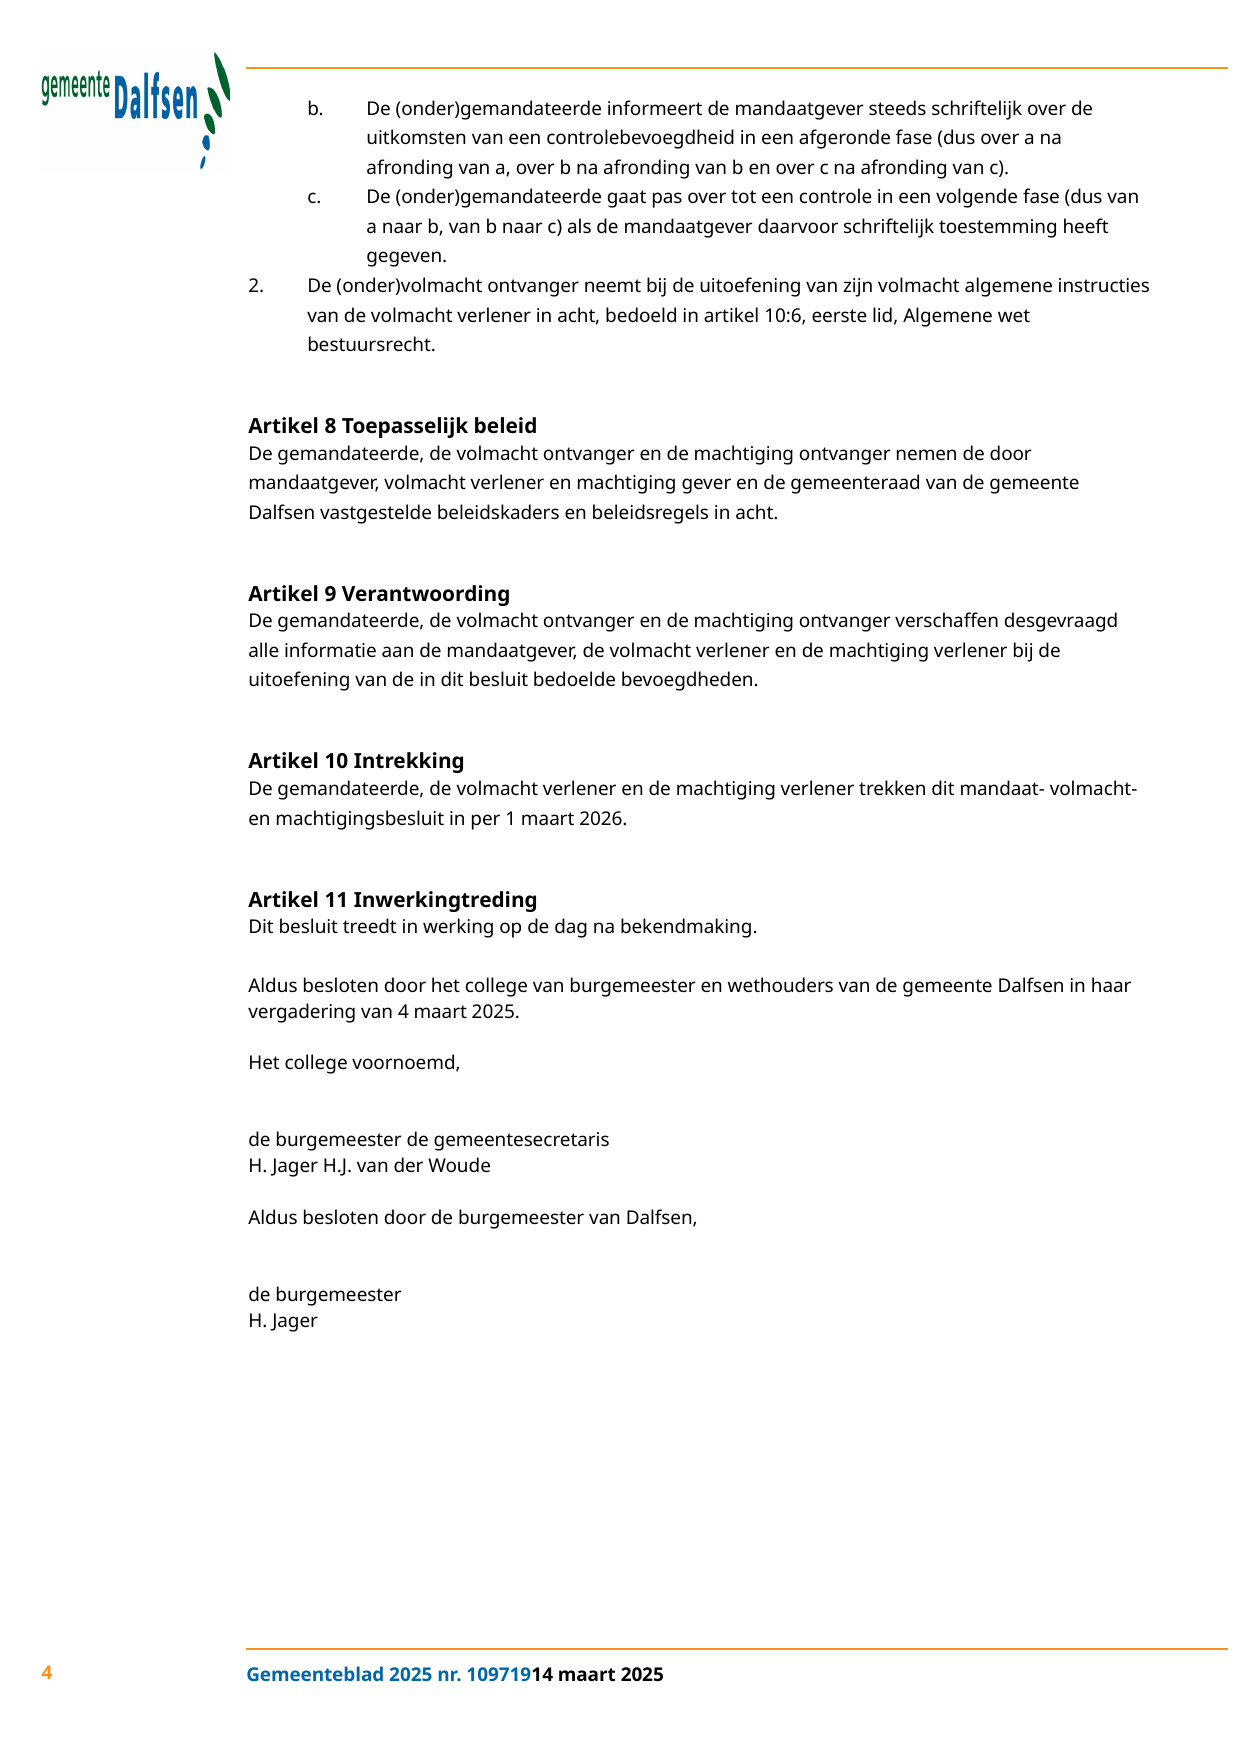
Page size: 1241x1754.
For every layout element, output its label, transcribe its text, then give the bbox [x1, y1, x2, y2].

text H. Jager [248, 1307, 1152, 1332]
text Artikel 8 Toepasselijk beleid [248, 411, 1152, 440]
text Aldus besloten door de burgemeester van Dalfsen, [248, 1204, 1152, 1229]
text de burgemeester de gemeentesecretaris [248, 1127, 1152, 1152]
text Artikel 9 Verantwoording [248, 579, 1152, 607]
list De (onder)gemandateerde gaat pas over tot een controle in een volgende fase (dus van a naar b, van b naar c) als de mandaatgever daarvoor schriftelijk toestemming heeft gegeven. [307, 183, 1152, 268]
list De (onder)volmacht ontvanger neemt bij de uitoefening van zijn volmacht algemene instructies van de volmacht verlener in acht, bedoeld in artikel 10:6, eerste lid, Algemene wet bestuursrecht. [248, 272, 1152, 357]
text de burgemeester [248, 1281, 1152, 1307]
text H. Jager H.J. van der Woude [248, 1152, 1152, 1178]
text Dit besluit treedt in werking op de dag na bekendmaking. [248, 913, 1152, 939]
picture [41, 47, 231, 172]
text De gemandateerde, de volmacht verlener en de machtiging verlener trekken dit mandaat- volmacht- en machtigingsbesluit in per 1 maart 2026. [248, 775, 1152, 830]
text De gemandateerde, de volmacht ontvanger en de machtiging ontvanger verschaffen desgevraagd alle informatie aan de mandaatgever, de volmacht verlener en de machtiging verlener bij de uitoefening van de in dit besluit bedoelde bevoegdheden. [248, 607, 1152, 692]
text Artikel 10 Intrekking [248, 747, 1152, 775]
list De (onder)gemandateerde informeert de mandaatgever steeds schriftelijk over de uitkomsten van een controlebevoegdheid in een afgeronde fase (dus over a na afronding van a, over b na afronding van b en over c na afronding van c). [307, 95, 1152, 180]
text De gemandateerde, de volmacht ontvanger en de machtiging ontvanger nemen de door mandaatgever, volmacht verlener en machtiging gever en de gemeenteraad van de gemeente Dalfsen vastgestelde beleidskaders en beleidsregels in acht. [248, 440, 1152, 525]
text Aldus besloten door het college van burgemeester en wethouders van de gemeente Dalfsen in haar vergadering van 4 maart 2025. [248, 972, 1152, 1024]
text Artikel 11 Inwerkingtreding [248, 885, 1152, 913]
text Het college voornoemd, [248, 1049, 1152, 1075]
